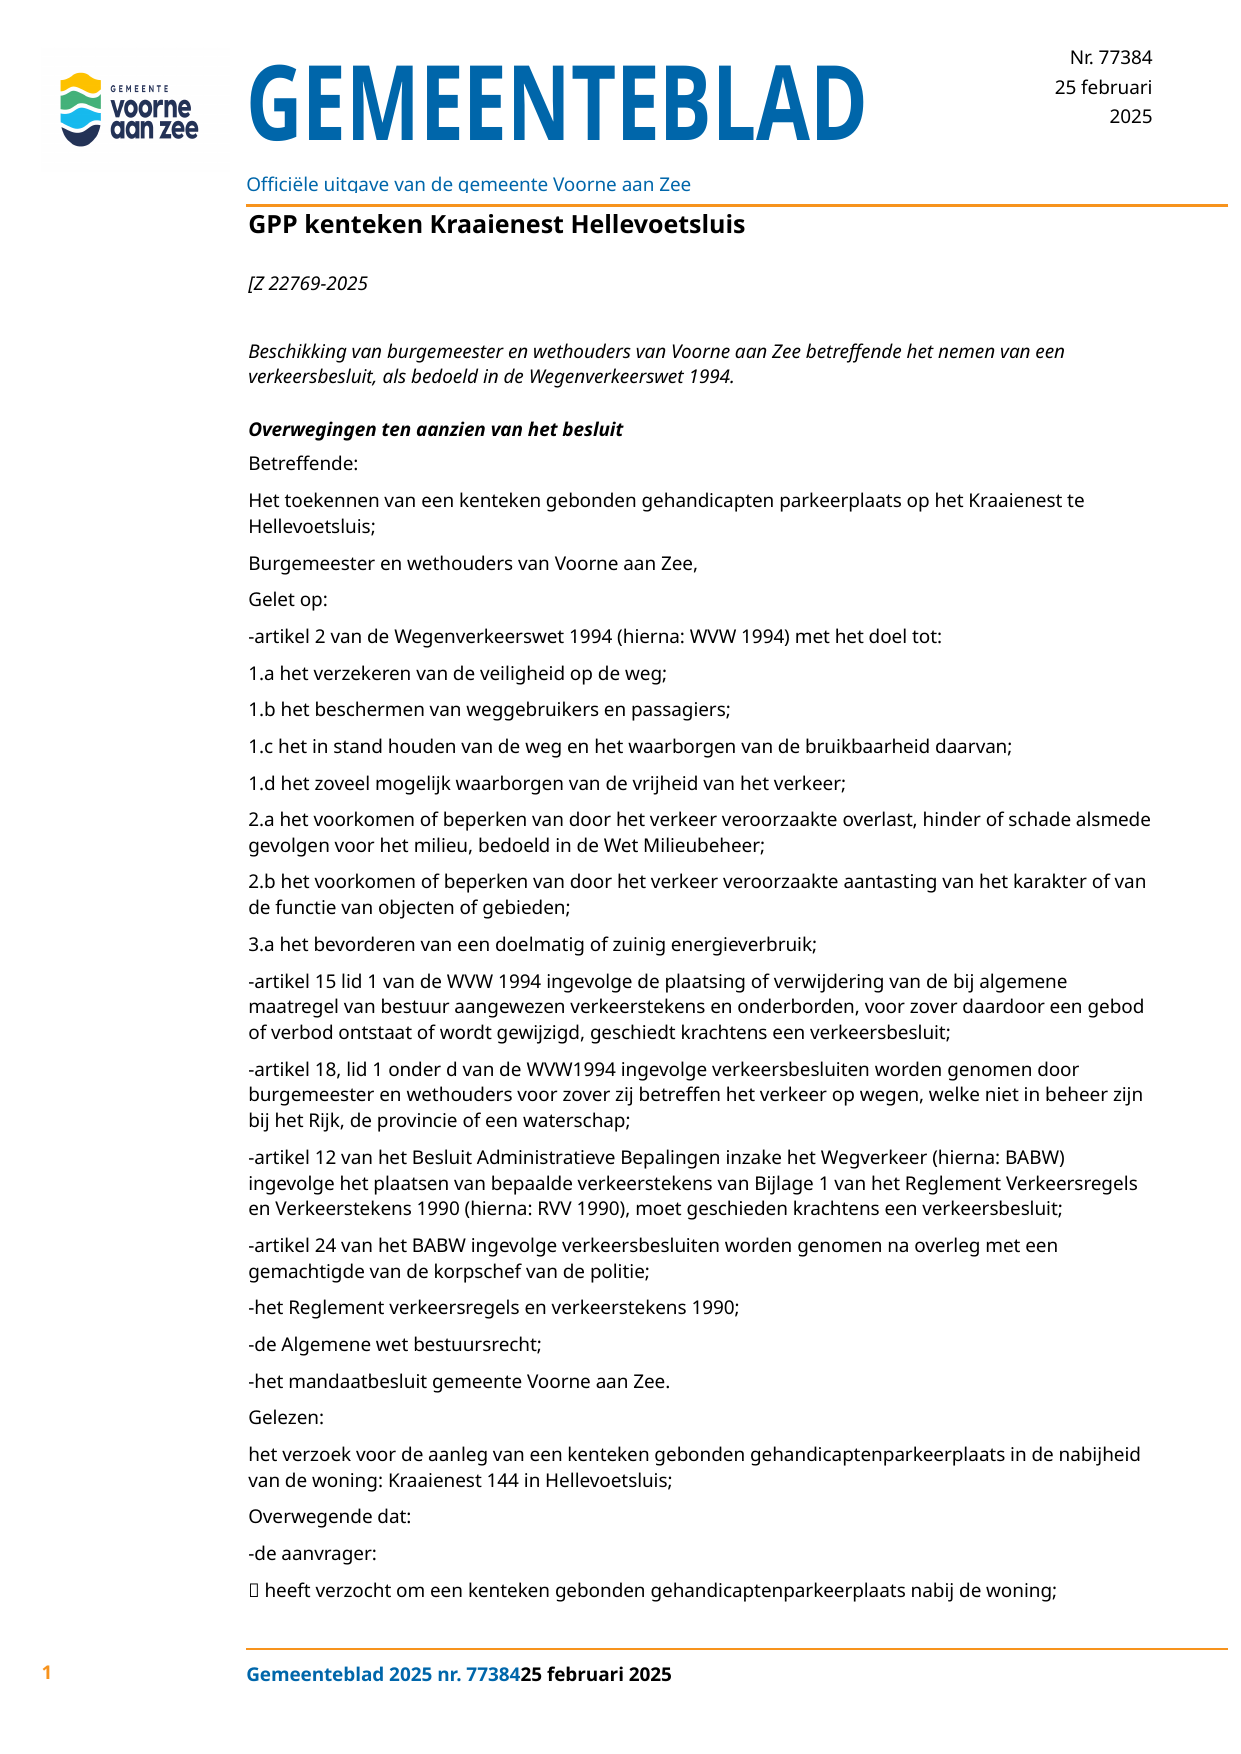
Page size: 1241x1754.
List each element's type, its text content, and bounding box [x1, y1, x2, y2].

text  heeft verzocht om een kenteken gebonden gehandicaptenparkeerplaats nabij de woning; [248, 1577, 1152, 1603]
text -het Reglement verkeersregels en verkeerstekens 1990; [248, 1294, 1152, 1320]
text Het toekennen van een kenteken gebonden gehandicapten parkeerplaats op het Kraaienest te Hellevoetsluis; [248, 487, 1152, 539]
text Beschikking van burgemeester en wethouders van Voorne aan Zee betreffende het nemen van een verkeersbesluit, als bedoeld in de Wegenverkeerswet 1994. [248, 338, 1152, 389]
text -artikel 24 van het BABW ingevolge verkeersbesluiten worden genomen na overleg met een gemachtigde van de korpschef van de politie; [248, 1232, 1152, 1284]
text Gelezen: [248, 1404, 1152, 1430]
text 1.d het zoveel mogelijk waarborgen van de vrijheid van het verkeer; [248, 770, 1152, 795]
text 1.b het beschermen van weggebruikers en passagiers; [248, 696, 1152, 722]
text 2.b het voorkomen of beperken van door het verkeer veroorzaakte aantasting van het karakter of van de functie van objecten of gebieden; [248, 869, 1152, 920]
text -artikel 15 lid 1 van de WVW 1994 ingevolge de plaatsing of verwijdering van de bij algemene maatregel van bestuur aangewezen verkeerstekens en onderborden, voor zover daardoor een gebod of verbod ontstaat of wordt gewijzigd, geschiedt krachtens een verkeersbesluit; [248, 968, 1152, 1045]
text 1.a het verzekeren van de veiligheid op de weg; [248, 660, 1152, 685]
text -de aanvrager: [248, 1540, 1152, 1566]
text [Z 22769-2025 [248, 270, 1152, 296]
text 1.c het in stand houden van de weg en het waarborgen van de bruikbaarheid daarvan; [248, 733, 1152, 759]
text Overwegingen ten aanzien van het besluit [248, 417, 1152, 442]
text GPP kenteken Kraaienest Hellevoetsluis [248, 207, 1152, 241]
text Overwegende dat: [248, 1504, 1152, 1529]
text 3.a het bevorderen van een doelmatig of zuinig energieverbruik; [248, 931, 1152, 957]
text -artikel 12 van het Besluit Administratieve Bepalingen inzake het Wegverkeer (hierna: BABW) ingevolge het plaatsen van bepaalde verkeerstekens van Bijlage 1 van het Reglement Verkeersregels en Verkeerstekens 1990 (hierna: RVV 1990), moet geschieden krachtens een verkeersbesluit; [248, 1144, 1152, 1221]
text Betreffende: [248, 451, 1152, 476]
text -het mandaatbesluit gemeente Voorne aan Zee. [248, 1368, 1152, 1394]
text het verzoek voor de aanleg van een kenteken gebonden gehandicaptenparkeerplaats in de nabijheid van de woning: Kraaienest 144 in Hellevoetsluis; [248, 1441, 1152, 1493]
text -artikel 2 van de Wegenverkeerswet 1994 (hierna: WVW 1994) met het doel tot: [248, 623, 1152, 649]
text -de Algemene wet bestuursrecht; [248, 1331, 1152, 1357]
picture [41, 47, 231, 172]
text -artikel 18, lid 1 onder d van de WVW1994 ingevolge verkeersbesluiten worden genomen door burgemeester en wethouders voor zover zij betreffen het verkeer op wegen, welke niet in beheer zijn bij het Rijk, de provincie of een waterschap; [248, 1056, 1152, 1133]
text 2.a het voorkomen of beperken van door het verkeer veroorzaakte overlast, hinder of schade alsmede gevolgen voor het milieu, bedoeld in de Wet Milieubeheer; [248, 806, 1152, 858]
text Gelet op: [248, 586, 1152, 612]
text Burgemeester en wethouders van Voorne aan Zee, [248, 550, 1152, 575]
